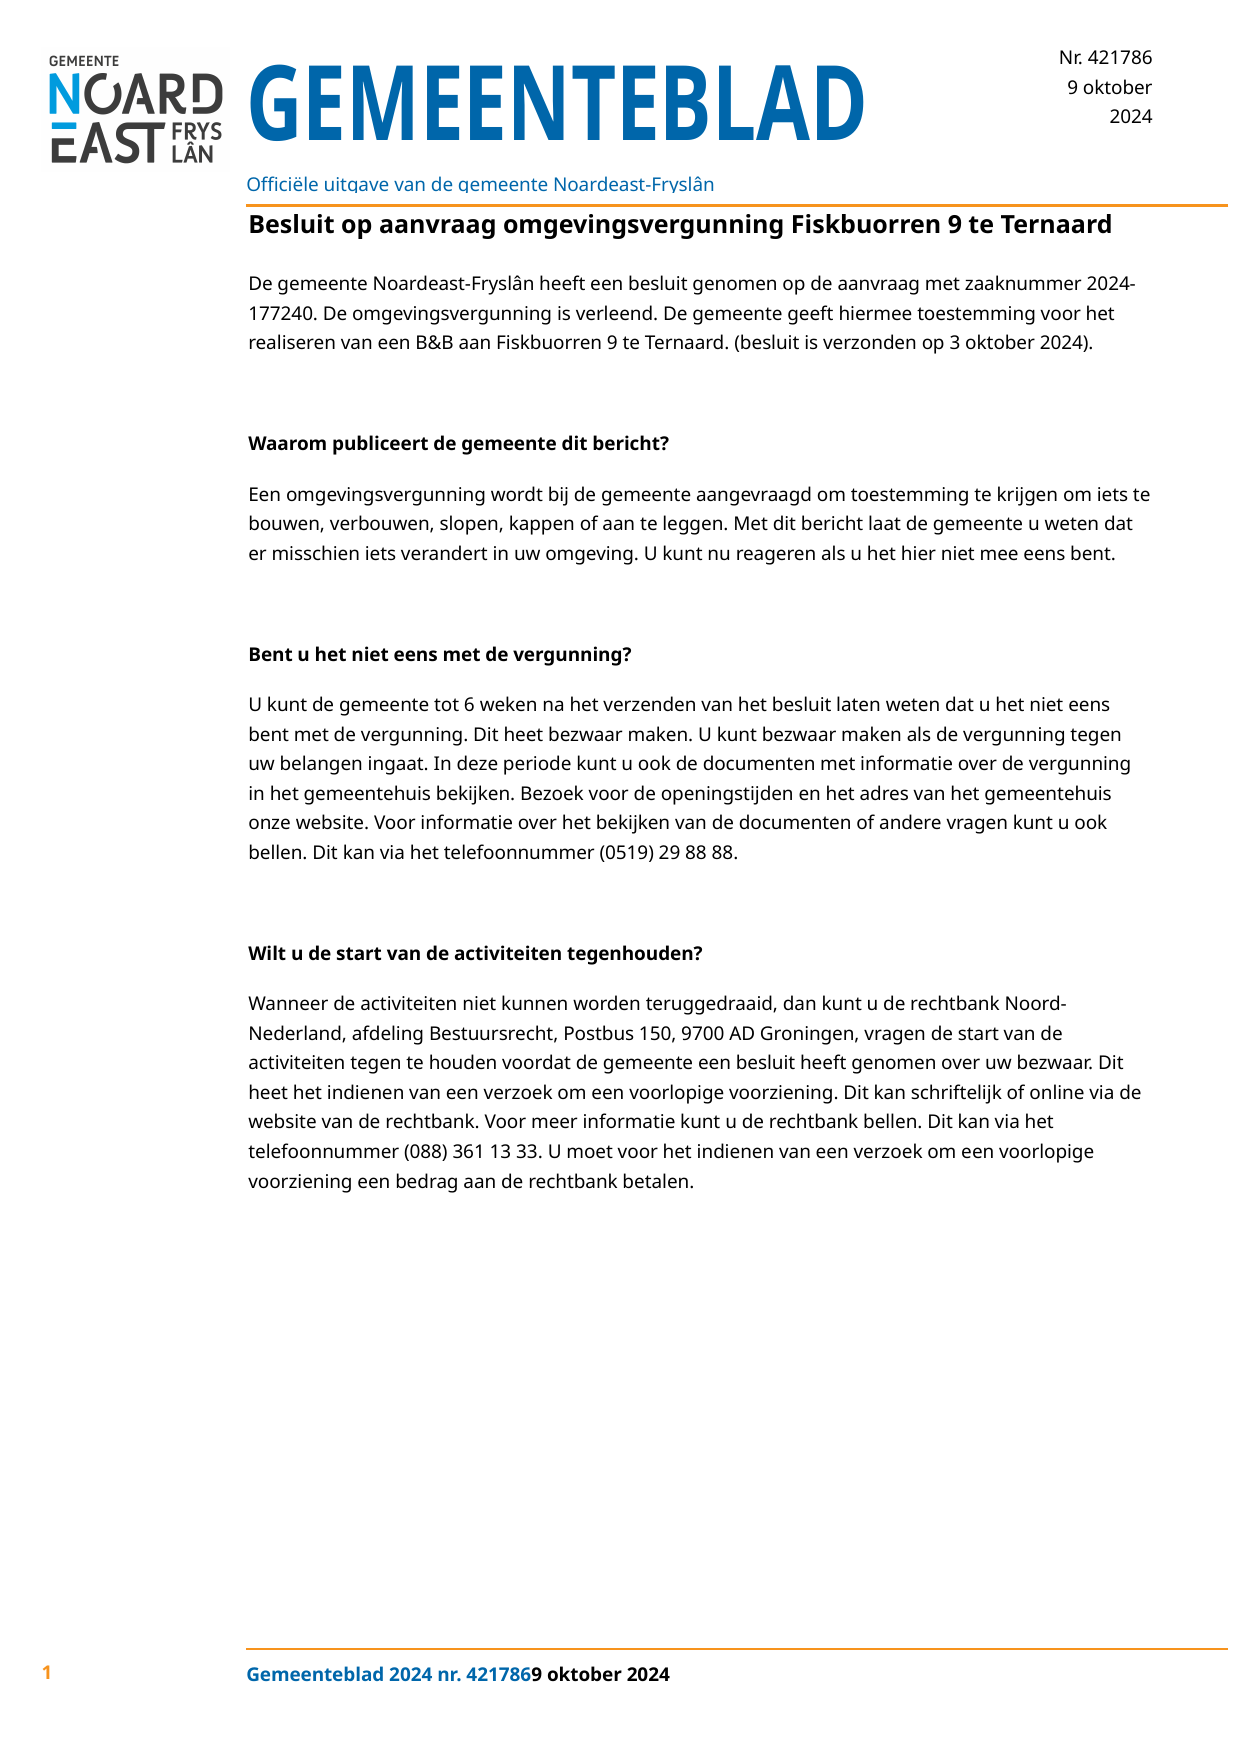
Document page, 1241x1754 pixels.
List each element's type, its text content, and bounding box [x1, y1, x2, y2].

text Bent u het niet eens met de vergunning? [248, 641, 1152, 666]
text Waarom publiceert de gemeente dit bericht? [248, 430, 1152, 456]
text De gemeente Noardeast-Fryslân heeft een besluit genomen op de aanvraag met zaaknummer 2024-177240. De omgevingsvergunning is verleend. De gemeente geeft hiermee toestemming voor het realiseren van een B&B aan Fiskbuorren 9 te Ternaard. (besluit is verzonden op 3 oktober 2024). [248, 270, 1152, 355]
text Een omgevingsvergunning wordt bij de gemeente aangevraagd om toestemming te krijgen om iets te bouwen, verbouwen, slopen, kappen of aan te leggen. Met dit bericht laat de gemeente u weten dat er misschien iets verandert in uw omgeving. U kunt nu reageren als u het hier niet mee eens bent. [248, 481, 1152, 566]
text Besluit op aanvraag omgevingsvergunning Fiskbuorren 9 te Ternaard [248, 207, 1152, 241]
picture [41, 47, 231, 172]
text Wilt u de start van de activiteiten tegenhouden? [248, 940, 1152, 966]
text Wanneer de activiteiten niet kunnen worden teruggedraaid, dan kunt u de rechtbank Noord-Nederland, afdeling Bestuursrecht, Postbus 150, 9700 AD Groningen, vragen de start van de activiteiten tegen te houden voordat de gemeente een besluit heeft genomen over uw bezwaar. Dit heet het indienen van een verzoek om een voorlopige voorziening. Dit kan schriftelijk of online via de website van de rechtbank. Voor meer informatie kunt u de rechtbank bellen. Dit kan via het telefoonnummer (088) 361 13 33. U moet voor het indienen van een verzoek om een voorlopige voorziening een bedrag aan de rechtbank betalen. [248, 990, 1152, 1193]
text U kunt de gemeente tot 6 weken na het verzenden van het besluit laten weten dat u het niet eens bent met de vergunning. Dit heet bezwaar maken. U kunt bezwaar maken als de vergunning tegen uw belangen ingaat. In deze periode kunt u ook de documenten met informatie over de vergunning in het gemeentehuis bekijken. Bezoek voor de openingstijden en het adres van het gemeentehuis onze website. Voor informatie over het bekijken van de documenten of andere vragen kunt u ook bellen. Dit kan via het telefoonnummer (0519) 29 88 88. [248, 691, 1152, 865]
